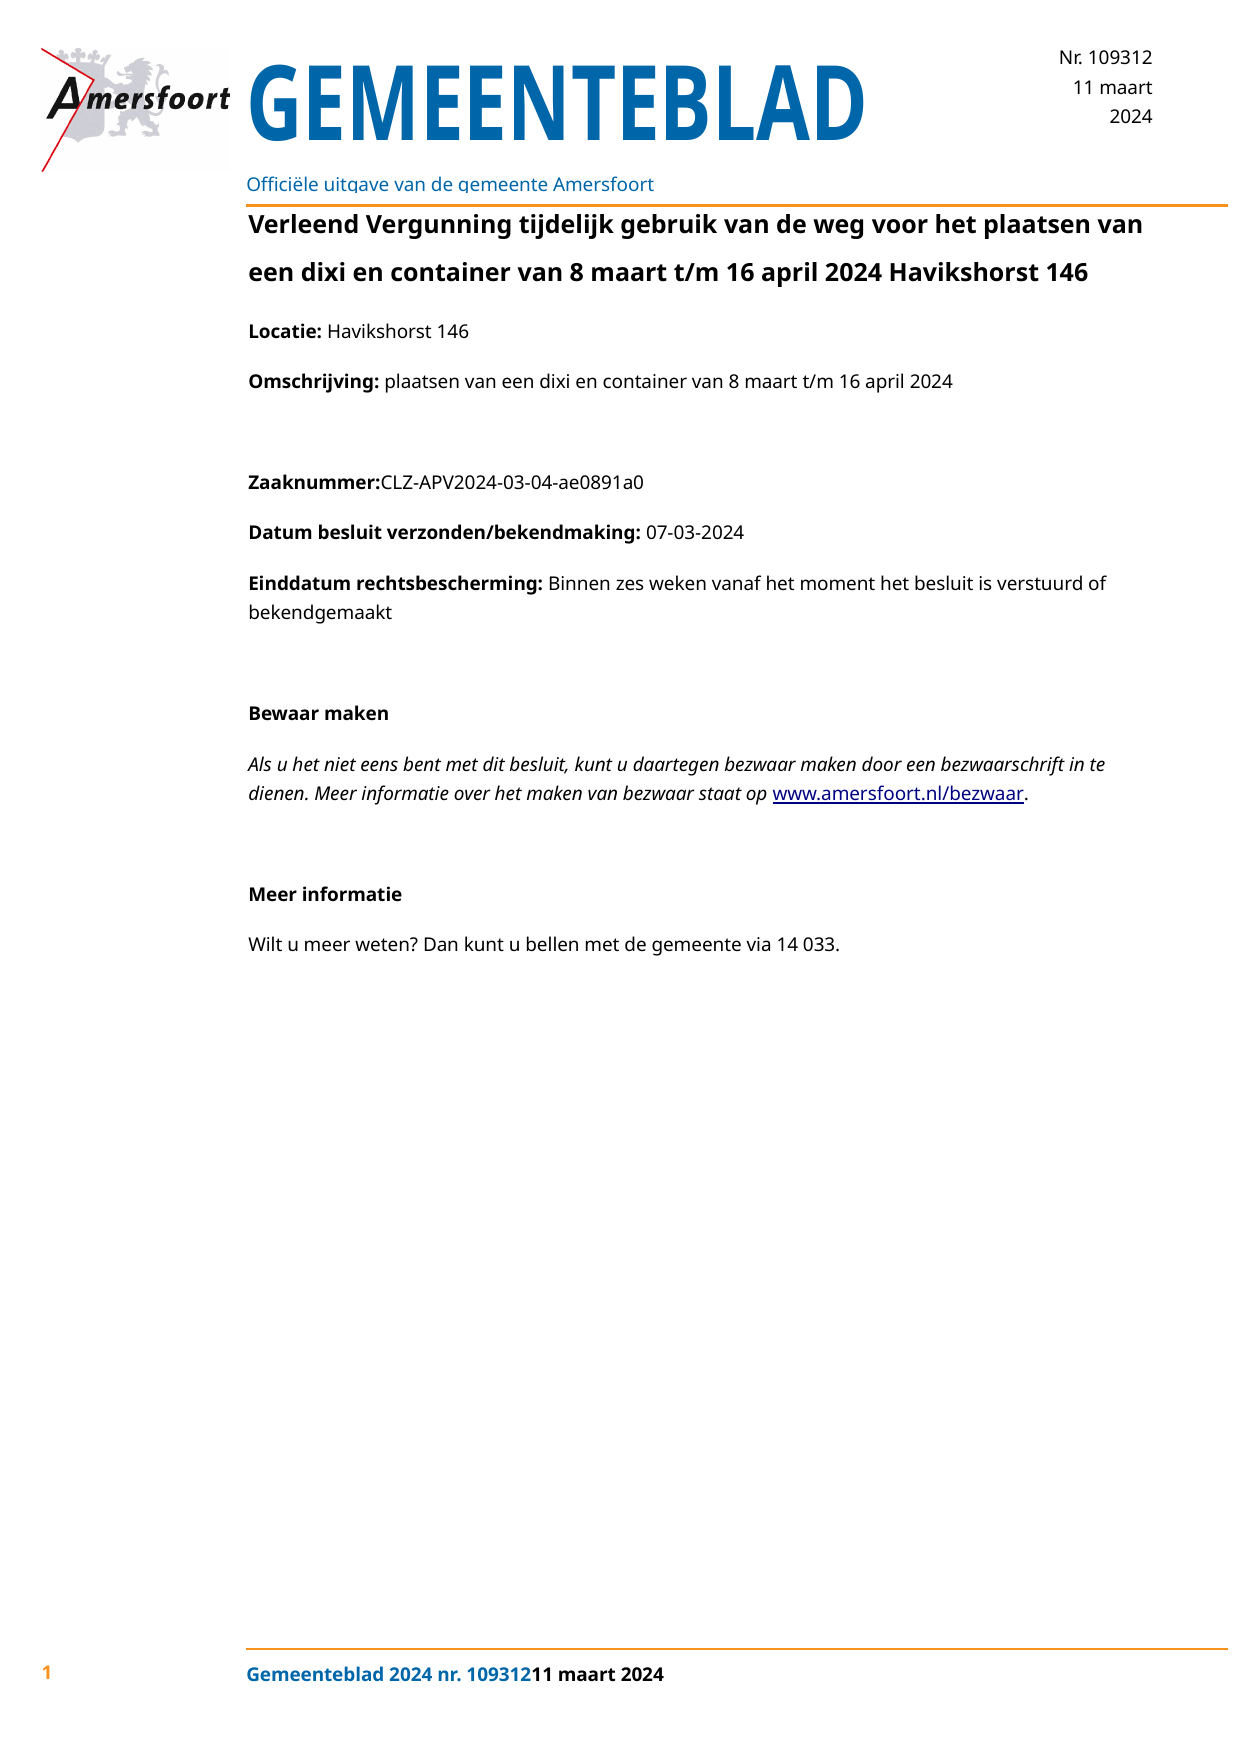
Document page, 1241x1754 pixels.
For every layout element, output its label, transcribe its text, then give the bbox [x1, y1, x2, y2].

text Zaaknummer:CLZ-APV2024-03-04-ae0891a0 [248, 469, 1152, 495]
text Als u het niet eens bent met dit besluit, kunt u daartegen bezwaar maken door een bezwaarschrift in te dienen. Meer informatie over het maken van bezwaar staat op www.amersfoort.nl/bezwaar. [248, 751, 1152, 806]
text Wilt u meer weten? Dan kunt u bellen met de gemeente via 14 033. [248, 932, 1152, 957]
text Locatie: Havikshorst 146 [248, 318, 1152, 344]
text Verleend Vergunning tijdelijk gebruik van de weg voor het plaatsen van een dixi en container van 8 maart t/m 16 april 2024 Havikshorst 146 [248, 207, 1152, 288]
text Einddatum rechtsbescherming: Binnen zes weken vanaf het moment het besluit is verstuurd of bekendgemaakt [248, 570, 1152, 625]
text Datum besluit verzonden/bekendmaking: 07-03-2024 [248, 519, 1152, 545]
picture [41, 47, 231, 172]
text Omschrijving: plaatsen van een dixi en container van 8 maart t/m 16 april 2024 [248, 368, 1152, 394]
text Meer informatie [248, 881, 1152, 907]
text Bewaar maken [248, 700, 1152, 726]
